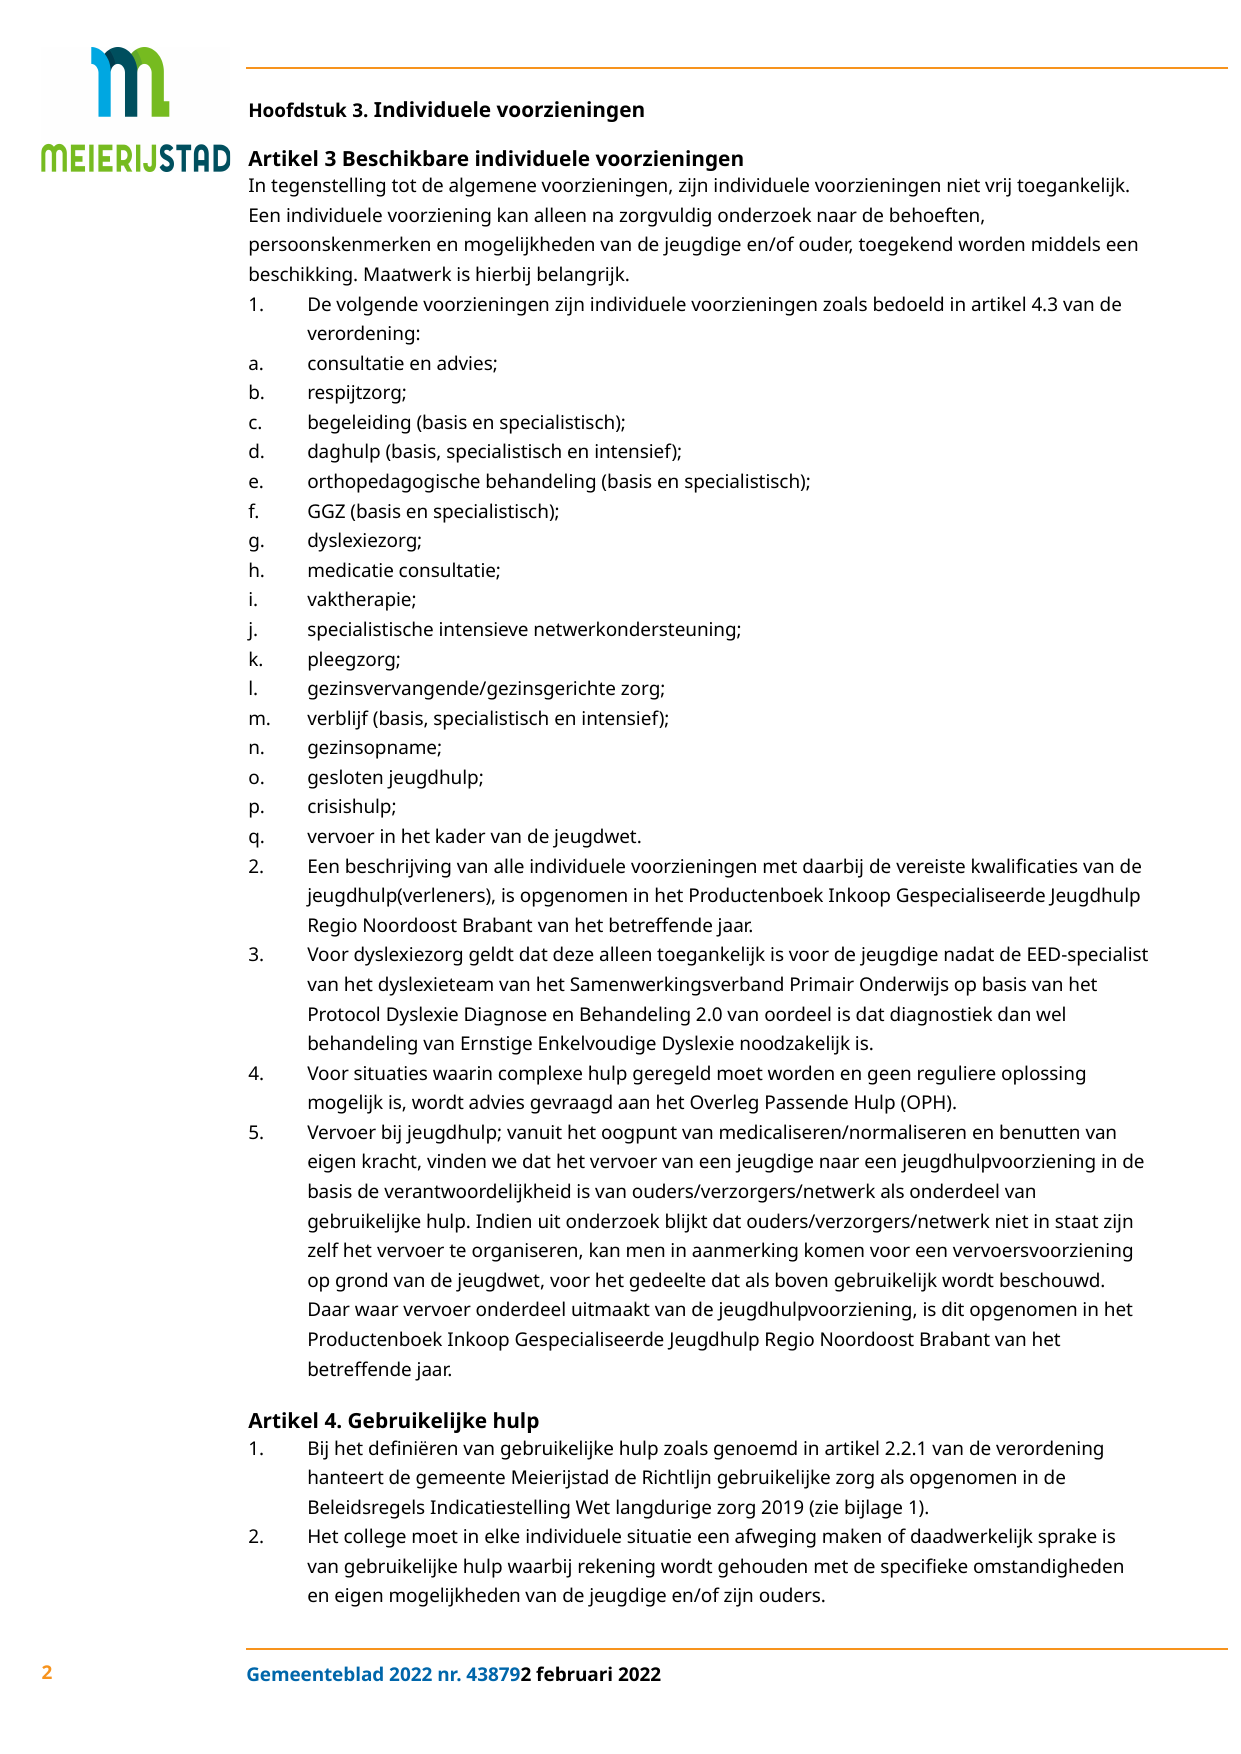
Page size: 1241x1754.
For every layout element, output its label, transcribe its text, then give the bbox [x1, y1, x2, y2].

list medicatie consultatie; [248, 557, 1152, 583]
list consultatie en advies; [248, 350, 1152, 376]
list Een beschrijving van alle individuele voorzieningen met daarbij de vereiste kwalificaties van de jeugdhulp(verleners), is opgenomen in het Productenboek Inkoop Gespecialiseerde Jeugdhulp Regio Noordoost Brabant van het betreffende jaar. [248, 853, 1152, 938]
list orthopedagogische behandeling (basis en specialistisch); [248, 468, 1152, 494]
list Voor situaties waarin complexe hulp geregeld moet worden en geen reguliere oplossing mogelijk is, wordt advies gevraagd aan het Overleg Passende Hulp (OPH). [248, 1060, 1152, 1115]
list De volgende voorzieningen zijn individuele voorzieningen zoals bedoeld in artikel 4.3 van de verordening: [248, 291, 1152, 346]
text Artikel 4. Gebruikelijke hulp [248, 1406, 1152, 1435]
list vervoer in het kader van de jeugdwet. [248, 823, 1152, 849]
text Hoofdstuk 3. Individuele voorzieningen [248, 95, 1152, 123]
text In tegenstelling tot de algemene voorzieningen, zijn individuele voorzieningen niet vrij toegankelijk. Een individuele voorziening kan alleen na zorgvuldig onderzoek naar de behoeften, persoonskenmerken en mogelijkheden van de jeugdige en/of ouder, toegekend worden middels een beschikking. Maatwerk is hierbij belangrijk. [248, 172, 1152, 287]
list daghulp (basis, specialistisch en intensief); [248, 439, 1152, 464]
list Het college moet in elke individuele situatie een afweging maken of daadwerkelijk sprake is van gebruikelijke hulp waarbij rekening wordt gehouden met de specifieke omstandigheden en eigen mogelijkheden van de jeugdige en/of zijn ouders. [248, 1523, 1152, 1608]
picture [41, 47, 231, 172]
list GGZ (basis en specialistisch); [248, 498, 1152, 524]
list vaktherapie; [248, 587, 1152, 612]
list Bij het definiëren van gebruikelijke hulp zoals genoemd in artikel 2.2.1 van de verordening hanteert de gemeente Meierijstad de Richtlijn gebruikelijke zorg als opgenomen in de Beleidsregels Indicatiestelling Wet langdurige zorg 2019 (zie bijlage 1). [248, 1435, 1152, 1519]
list specialistische intensieve netwerkondersteuning; [248, 616, 1152, 642]
list Voor dyslexiezorg geldt dat deze alleen toegankelijk is voor de jeugdige nadat de EED-specialist van het dyslexieteam van het Samenwerkingsverband Primair Onderwijs op basis van het Protocol Dyslexie Diagnose en Behandeling 2.0 van oordeel is dat diagnostiek dan wel behandeling van Ernstige Enkelvoudige Dyslexie noodzakelijk is. [248, 942, 1152, 1056]
list pleegzorg; [248, 646, 1152, 672]
list crisishulp; [248, 794, 1152, 819]
list gesloten jeugdhulp; [248, 764, 1152, 790]
list gezinsvervangende/gezinsgerichte zorg; [248, 675, 1152, 701]
list dyslexiezorg; [248, 527, 1152, 553]
text Artikel 3 Beschikbare individuele voorzieningen [248, 144, 1152, 172]
list respijtzorg; [248, 379, 1152, 405]
list Vervoer bij jeugdhulp; vanuit het oogpunt van medicaliseren/normaliseren en benutten van eigen kracht, vinden we dat het vervoer van een jeugdige naar een jeugdhulpvoorziening in de basis de verantwoordelijkheid is van ouders/verzorgers/netwerk als onderdeel van gebruikelijke hulp. Indien uit onderzoek blijkt dat ouders/verzorgers/netwerk niet in staat zijn zelf het vervoer te organiseren, kan men in aanmerking komen voor een vervoersvoorziening op grond van de jeugdwet, voor het gedeelte dat als boven gebruikelijk wordt beschouwd. Daar waar vervoer onderdeel uitmaakt van de jeugdhulpvoorziening, is dit opgenomen in het Productenboek Inkoop Gespecialiseerde Jeugdhulp Regio Noordoost Brabant van het betreffende jaar. [248, 1119, 1152, 1382]
list verblijf (basis, specialistisch en intensief); [248, 705, 1152, 731]
list begeleiding (basis en specialistisch); [248, 409, 1152, 435]
list gezinsopname; [248, 734, 1152, 760]
